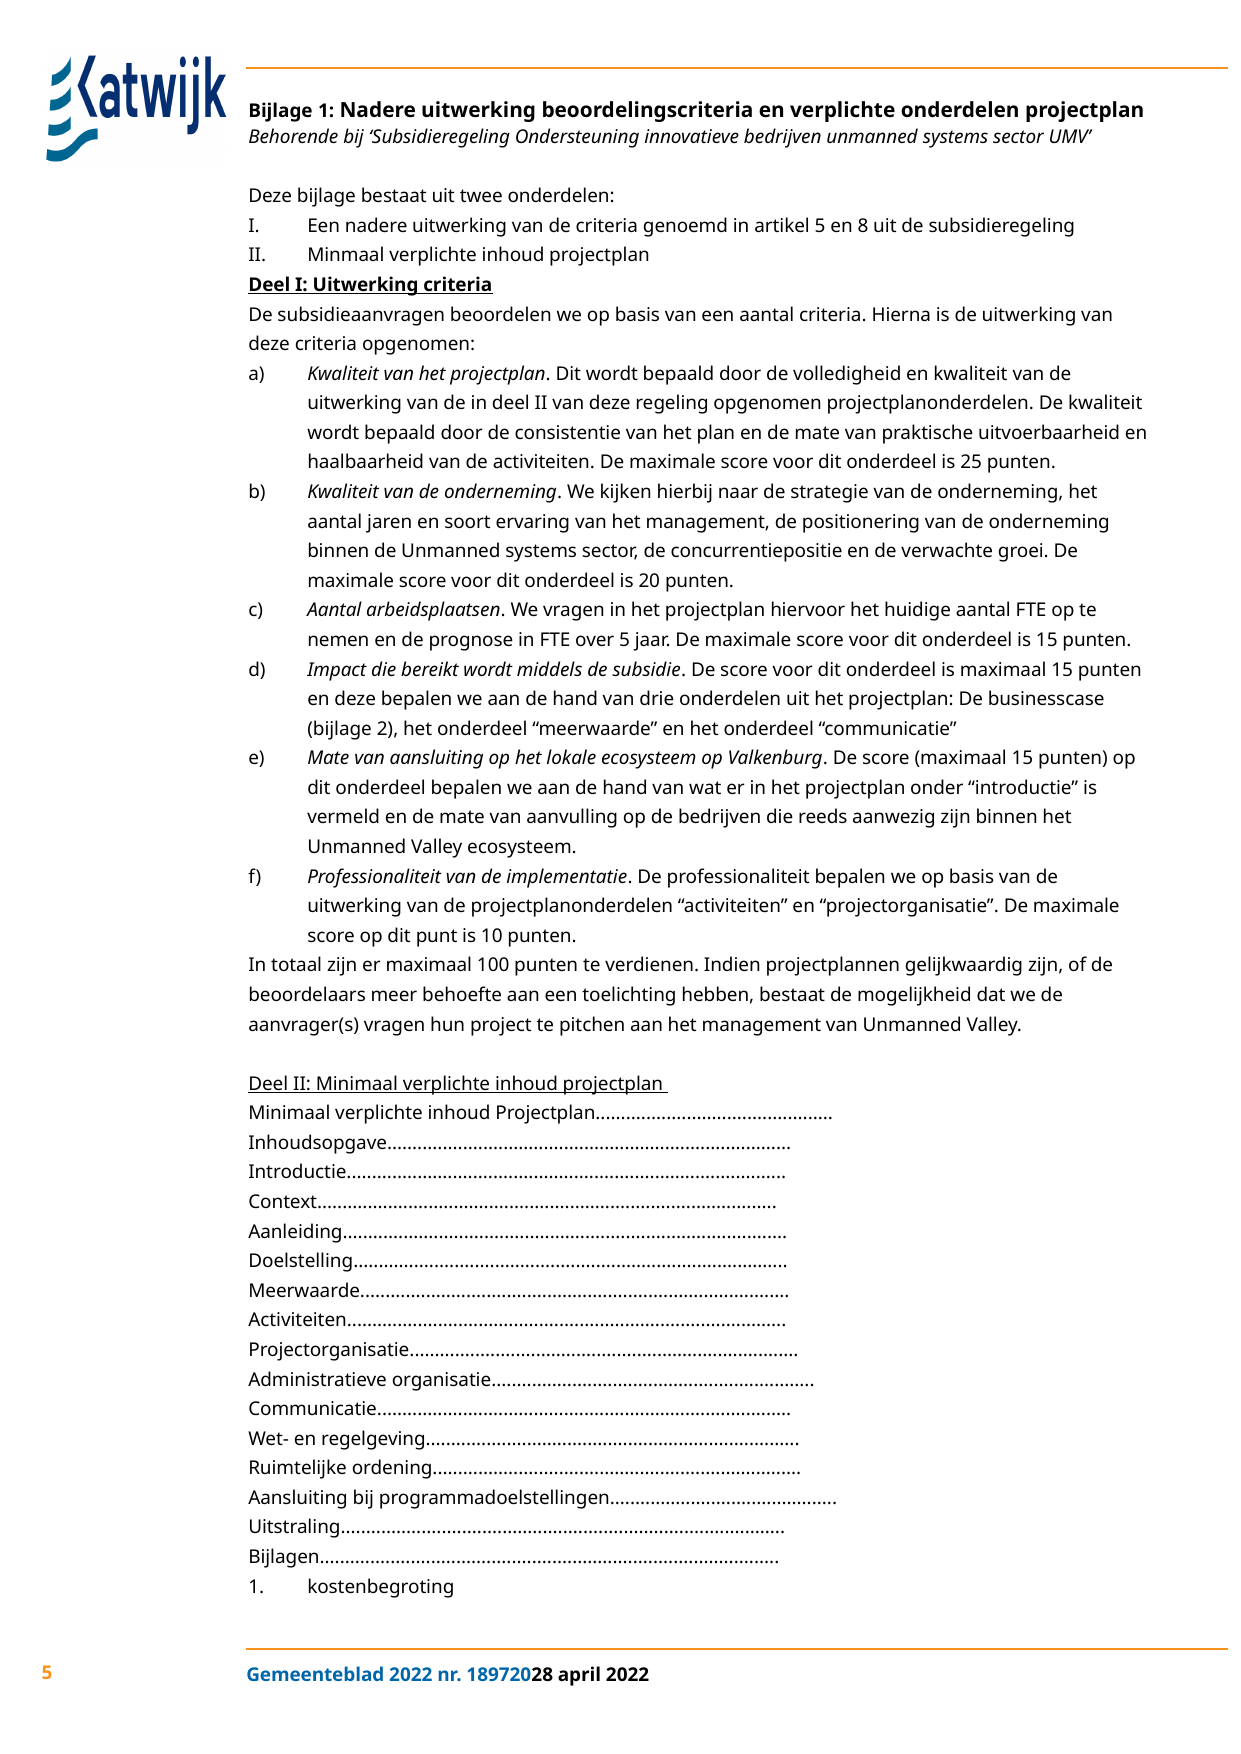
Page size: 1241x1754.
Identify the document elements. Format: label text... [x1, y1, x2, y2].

text Activiteiten....................................................................................... [248, 1307, 1152, 1332]
text Inhoudsopgave................................................................................ [248, 1129, 1152, 1155]
text In totaal zijn er maximaal 100 punten te verdienen. Indien projectplannen gelijkwaardig zijn, of de beoordelaars meer behoefte aan een toelichting hebben, bestaat de mogelijkheid dat we de aanvrager(s) vragen hun project te pitchen aan het management van Unmanned Valley. [248, 952, 1152, 1037]
text Behorende bij ‘Subsidieregeling Ondersteuning innovatieve bedrijven unmanned systems sector UMV’ [248, 123, 1152, 149]
list Minmaal verplichte inhoud projectplan [248, 242, 1152, 267]
list Aantal arbeidsplaatsen. We vragen in het projectplan hiervoor het huidige aantal FTE op te nemen en de prognose in FTE over 5 jaar. De maximale score voor dit onderdeel is 15 punten. [248, 597, 1152, 652]
text Meerwaarde..................................................................................... [248, 1277, 1152, 1303]
text Introductie....................................................................................... [248, 1159, 1152, 1184]
text Wet- en regelgeving.......................................................................... [248, 1425, 1152, 1451]
text Bijlage 1: Nadere uitwerking beoordelingscriteria en verplichte onderdelen projectplan [248, 95, 1152, 123]
text Ruimtelijke ordening......................................................................... [248, 1454, 1152, 1480]
text Administratieve organisatie................................................................ [248, 1366, 1152, 1392]
text Aanleiding........................................................................................ [248, 1218, 1152, 1244]
list Kwaliteit van het projectplan. Dit wordt bepaald door de volledigheid en kwaliteit van de uitwerking van de in deel II van deze regeling opgenomen projectplanonderdelen. De kwaliteit wordt bepaald door de consistentie van het plan en de mate van praktische uitvoerbaarheid en haalbaarheid van de activiteiten. De maximale score voor dit onderdeel is 25 punten. [248, 360, 1152, 474]
text Doelstelling...................................................................................... [248, 1247, 1152, 1273]
text Bijlagen........................................................................................... [248, 1543, 1152, 1569]
text Context........................................................................................... [248, 1188, 1152, 1214]
text Communicatie.................................................................................. [248, 1395, 1152, 1421]
text Projectorganisatie............................................................................. [248, 1336, 1152, 1362]
list Professionaliteit van de implementatie. De professionaliteit bepalen we op basis van de uitwerking van de projectplanonderdelen “activiteiten” en “projectorganisatie”. De maximale score op dit punt is 10 punten. [248, 863, 1152, 948]
text Deze bijlage bestaat uit twee onderdelen: [248, 182, 1152, 208]
list Impact die bereikt wordt middels de subsidie. De score voor dit onderdeel is maximaal 15 punten en deze bepalen we aan de hand van drie onderdelen uit het projectplan: De businesscase (bijlage 2), het onderdeel “meerwaarde” en het onderdeel “communicatie” [248, 656, 1152, 741]
list kostenbegroting [248, 1573, 1152, 1599]
text Deel I: Uitwerking criteria [248, 271, 1152, 297]
text Deel II: Minimaal verplichte inhoud projectplan [248, 1070, 1152, 1096]
list Een nadere uitwerking van de criteria genoemd in artikel 5 en 8 uit de subsidieregeling [248, 212, 1152, 238]
text De subsidieaanvragen beoordelen we op basis van een aantal criteria. Hierna is de uitwerking van deze criteria opgenomen: [248, 301, 1152, 356]
text Uitstraling........................................................................................ [248, 1514, 1152, 1539]
text Minimaal verplichte inhoud Projectplan............................................... [248, 1099, 1152, 1125]
text Aansluiting bij programmadoelstellingen............................................. [248, 1484, 1152, 1510]
list Mate van aansluiting op het lokale ecosysteem op Valkenburg. De score (maximaal 15 punten) op dit onderdeel bepalen we aan de hand van wat er in het projectplan onder “introductie” is vermeld en de mate van aanvulling op de bedrijven die reeds aanwezig zijn binnen het Unmanned Valley ecosysteem. [248, 744, 1152, 859]
list Kwaliteit van de onderneming. We kijken hierbij naar de strategie van de onderneming, het aantal jaren en soort ervaring van het management, de positionering van de onderneming binnen de Unmanned systems sector, de concurrentiepositie en de verwachte groei. De maximale score voor dit onderdeel is 20 punten. [248, 478, 1152, 593]
picture [41, 47, 231, 172]
